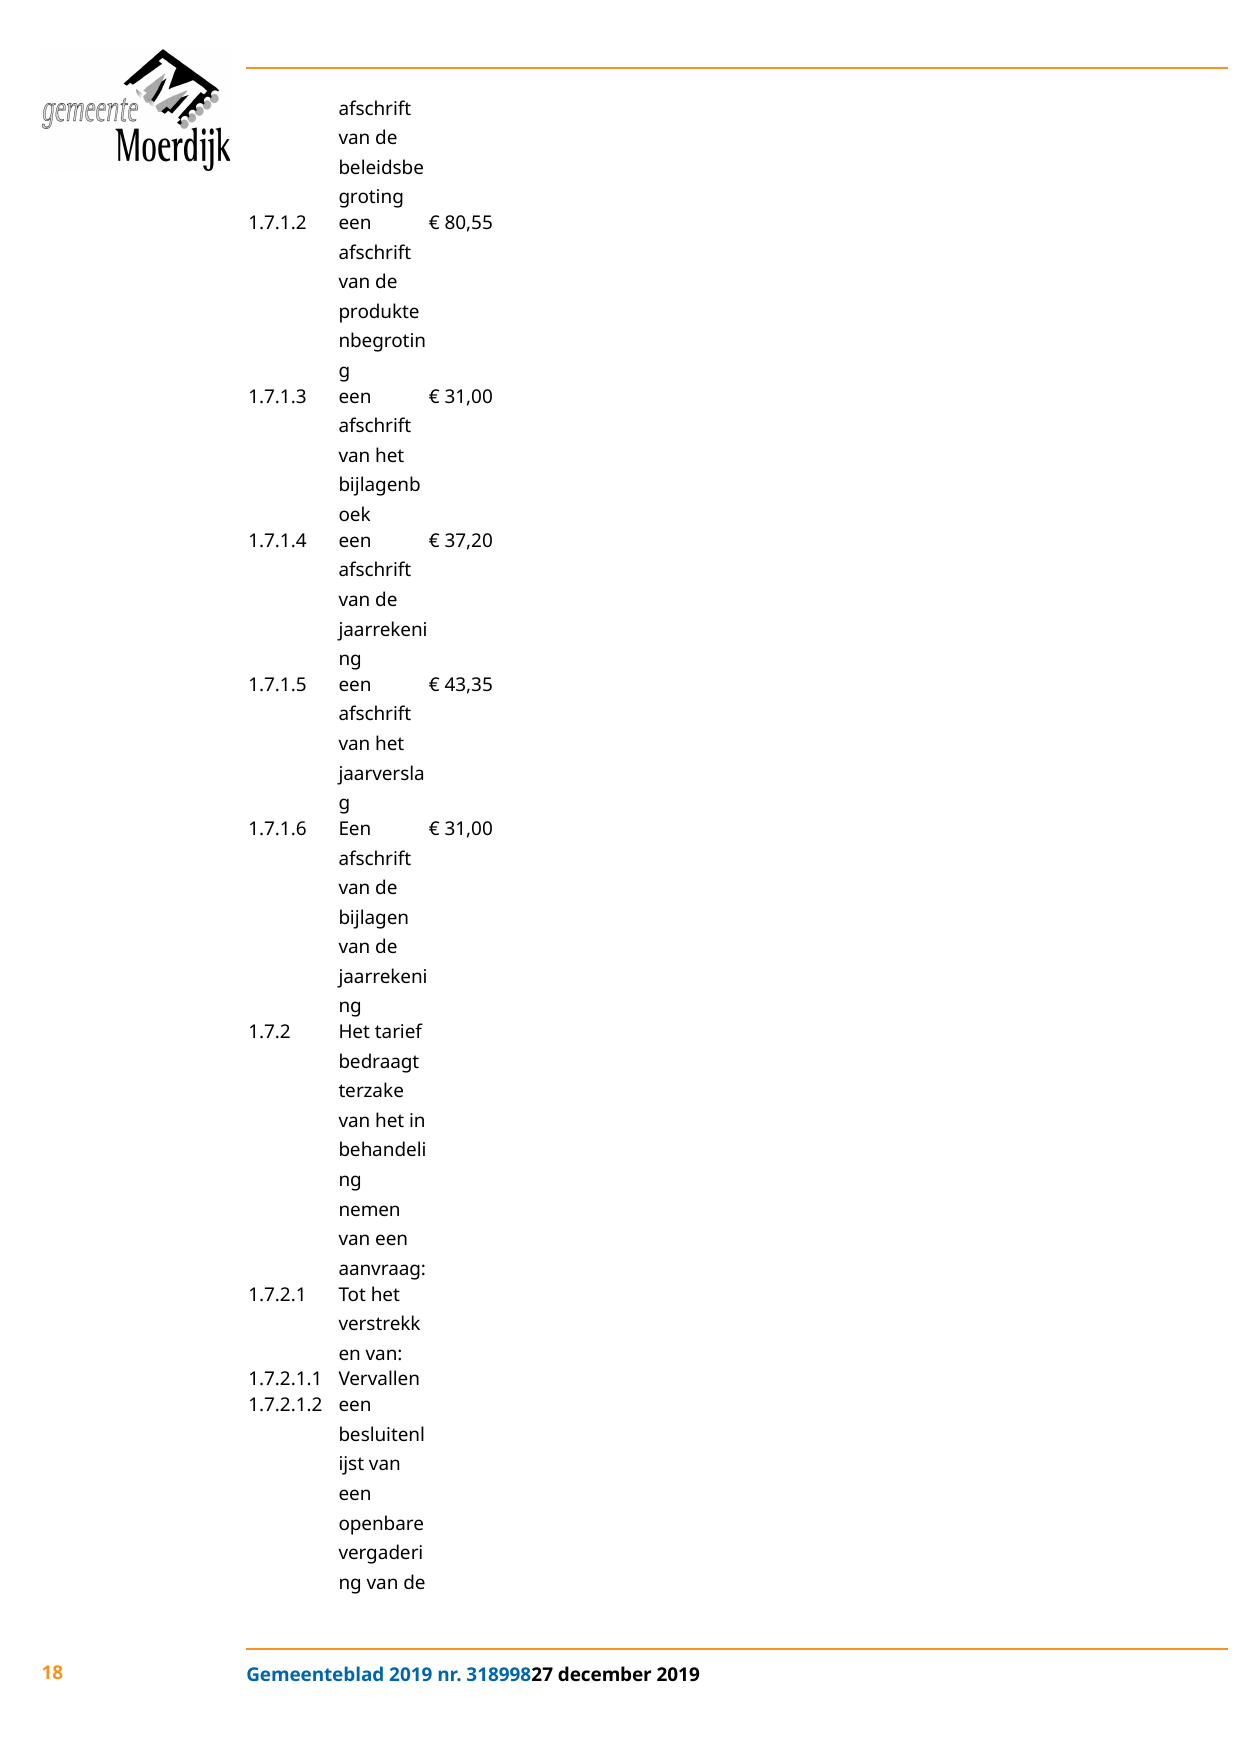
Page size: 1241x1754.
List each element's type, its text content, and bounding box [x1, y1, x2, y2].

table_cell een afschrift van het jaarverslag [338, 671, 429, 815]
table_cell € 31,00 [429, 383, 519, 527]
table_cell 1.7.2.1 [248, 1281, 338, 1366]
table_cell [429, 1391, 519, 1594]
table_cell een afschrift van de jaarrekening [338, 527, 429, 671]
table_cell € 31,00 [429, 815, 519, 1018]
table_cell [429, 95, 519, 209]
table_cell [248, 95, 338, 209]
table_cell 1.7.1.2 [248, 209, 338, 383]
table_cell een afschrift van de produktenbegroting [338, 209, 429, 383]
table_cell Het tarief bedraagt terzake van het in behandeling nemen van een aanvraag: [338, 1018, 429, 1281]
table_cell 1.7.1.4 [248, 527, 338, 671]
table_cell 1.7.1.3 [248, 383, 338, 527]
table_cell 1.7.1.6 [248, 815, 338, 1018]
table_cell Vervallen [338, 1366, 429, 1391]
table_cell afschrift van de beleidsbegroting [338, 95, 429, 209]
table_cell 1.7.2.1.1 [248, 1366, 338, 1391]
table_cell € 37,20 [429, 527, 519, 671]
table_cell 1.7.2 [248, 1018, 338, 1281]
table_cell Een afschrift van de bijlagen van de jaarrekening [338, 815, 429, 1018]
table_cell € 43,35 [429, 671, 519, 815]
table_cell [429, 1018, 519, 1281]
table_cell 1.7.2.1.2 [248, 1391, 338, 1594]
table_cell een besluitenlijst van een openbare vergadering van de [338, 1391, 429, 1594]
table_cell € 80,55 [429, 209, 519, 383]
table_cell Tot het verstrekken van: [338, 1281, 429, 1366]
table_cell 1.7.1.5 [248, 671, 338, 815]
picture [41, 47, 231, 172]
table_cell een afschrift van het bijlagenboek [338, 383, 429, 527]
table_cell [429, 1366, 519, 1391]
table_cell [429, 1281, 519, 1366]
